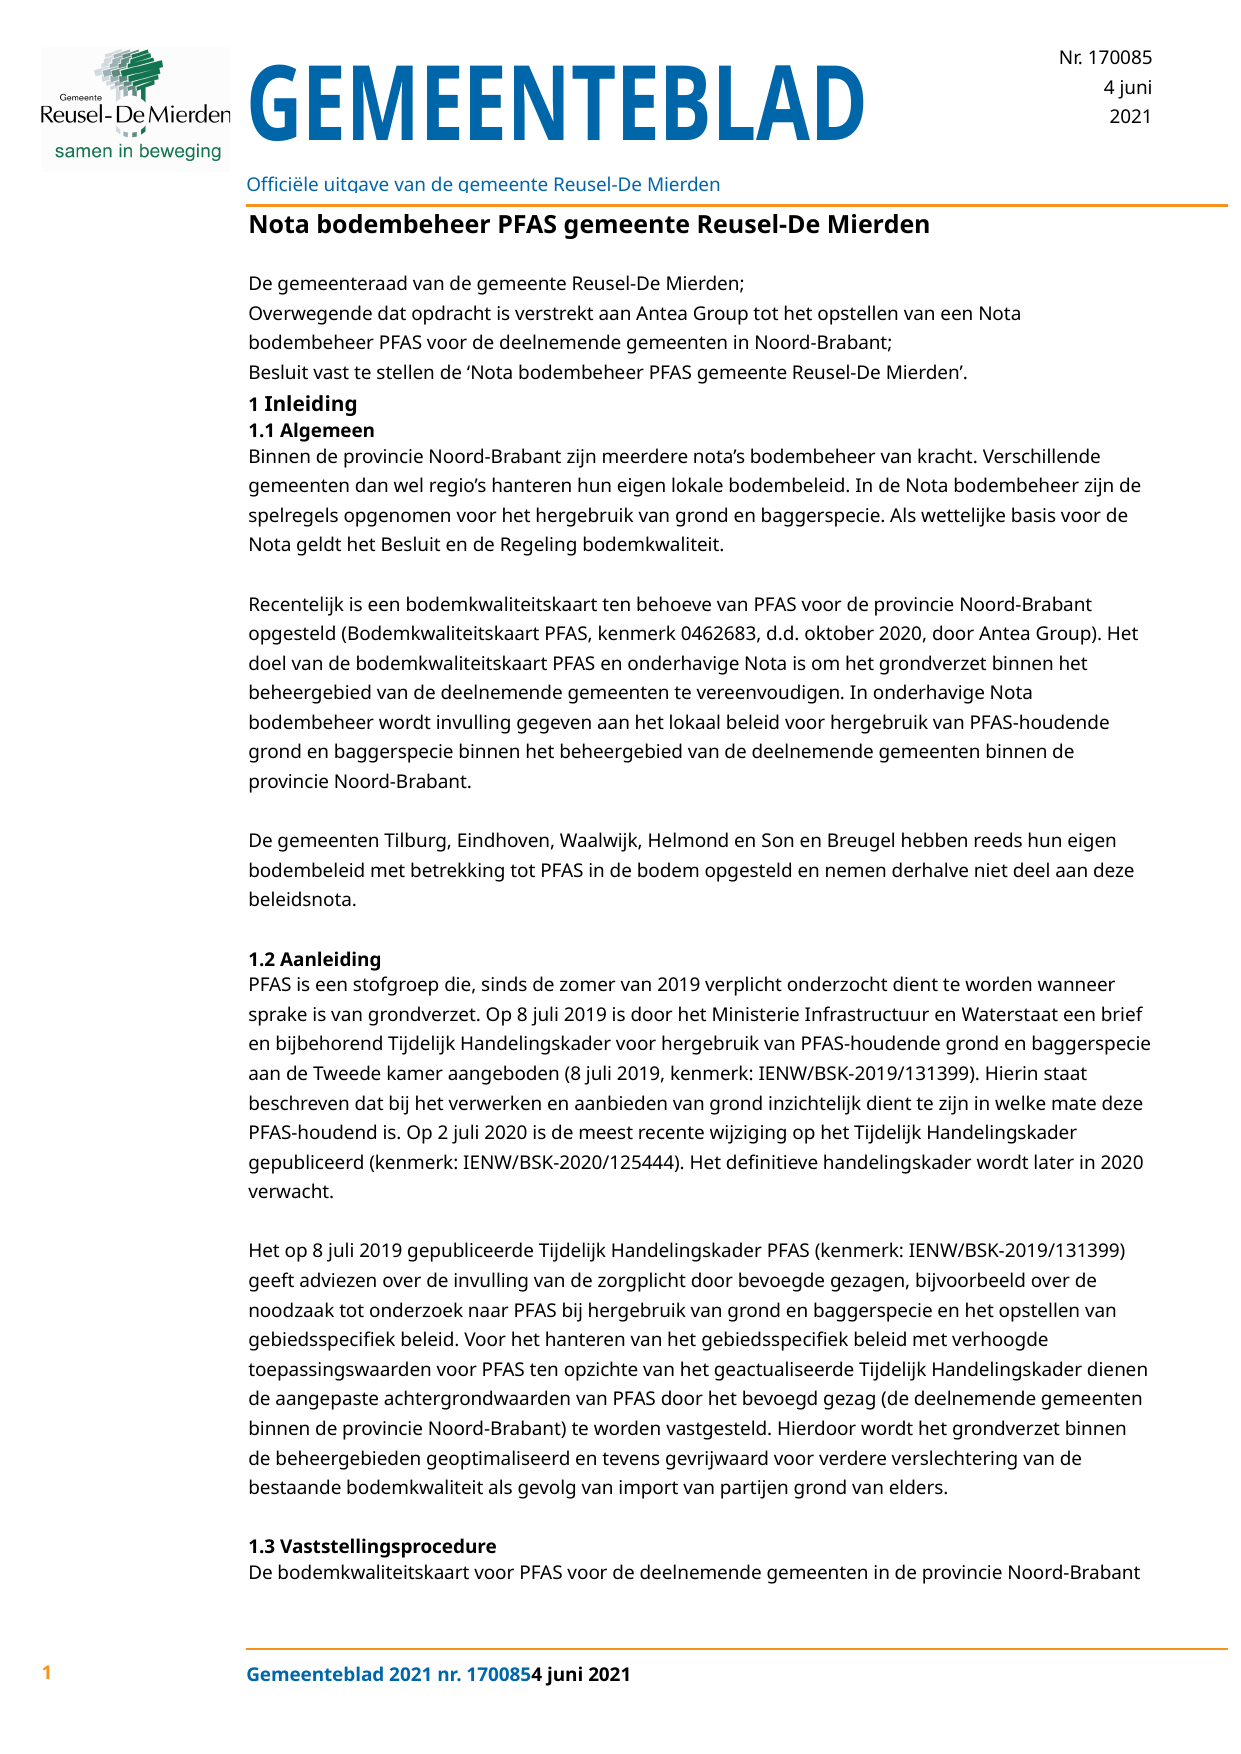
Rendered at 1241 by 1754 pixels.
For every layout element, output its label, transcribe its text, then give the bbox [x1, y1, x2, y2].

text Besluit vast te stellen de ‘Nota bodembeheer PFAS gemeente Reusel-De Mierden’. [248, 359, 1152, 385]
text De bodemkwaliteitskaart voor PFAS voor de deelnemende gemeenten in de provincie Noord-Brabant [248, 1559, 1152, 1585]
text 1.3 Vaststellingsprocedure [248, 1533, 1152, 1559]
text PFAS is een stofgroep die, sinds de zomer van 2019 verplicht onderzocht dient te worden wanneer sprake is van grondverzet. Op 8 juli 2019 is door het Ministerie Infrastructuur en Waterstaat een brief en bijbehorend Tijdelijk Handelingskader voor hergebruik van PFAS-houdende grond en baggerspecie aan de Tweede kamer aangeboden (8 juli 2019, kenmerk: IENW/BSK-2019/131399). Hierin staat beschreven dat bij het verwerken en aanbieden van grond inzichtelijk dient te zijn in welke mate deze PFAS-houdend is. Op 2 juli 2020 is de meest recente wijziging op het Tijdelijk Handelingskader gepubliceerd (kenmerk: IENW/BSK-2020/125444). Het definitieve handelingskader wordt later in 2020 verwacht. [248, 971, 1152, 1204]
text Het op 8 juli 2019 gepubliceerde Tijdelijk Handelingskader PFAS (kenmerk: IENW/BSK-2019/131399) geeft adviezen over de invulling van de zorgplicht door bevoegde gezagen, bijvoorbeeld over de noodzaak tot onderzoek naar PFAS bij hergebruik van grond en baggerspecie en het opstellen van gebiedsspecifiek beleid. Voor het hanteren van het gebiedsspecifiek beleid met verhoogde toepassingswaarden voor PFAS ten opzichte van het geactualiseerde Tijdelijk Handelingskader dienen de aangepaste achtergrondwaarden van PFAS door het bevoegd gezag (de deelnemende gemeenten binnen de provincie Noord-Brabant) te worden vastgesteld. Hierdoor wordt het grondverzet binnen de beheergebieden geoptimaliseerd en tevens gevrijwaard voor verdere verslechtering van de bestaande bodemkwaliteit als gevolg van import van partijen grond van elders. [248, 1238, 1152, 1500]
text Binnen de provincie Noord-Brabant zijn meerdere nota’s bodembeheer van kracht. Verschillende gemeenten dan wel regio’s hanteren hun eigen lokale bodembeleid. In de Nota bodembeheer zijn de spelregels opgenomen voor het hergebruik van grond en baggerspecie. Als wettelijke basis voor de Nota geldt het Besluit en de Regeling bodemkwaliteit. [248, 443, 1152, 557]
text 1.2 Aanleiding [248, 946, 1152, 971]
picture [41, 47, 231, 172]
text Overwegende dat opdracht is verstrekt aan Antea Group tot het opstellen van een Nota bodembeheer PFAS voor de deelnemende gemeenten in Noord-Brabant; [248, 300, 1152, 355]
text Nota bodembeheer PFAS gemeente Reusel-De Mierden [248, 207, 1152, 241]
text De gemeenten Tilburg, Eindhoven, Waalwijk, Helmond en Son en Breugel hebben reeds hun eigen bodembeleid met betrekking tot PFAS in de bodem opgesteld en nemen derhalve niet deel aan deze beleidsnota. [248, 827, 1152, 912]
text De gemeenteraad van de gemeente Reusel-De Mierden; [248, 270, 1152, 296]
text 1 Inleiding [248, 389, 1152, 417]
text Recentelijk is een bodemkwaliteitskaart ten behoeve van PFAS voor de provincie Noord-Brabant opgesteld (Bodemkwaliteitskaart PFAS, kenmerk 0462683, d.d. oktober 2020, door Antea Group). Het doel van de bodemkwaliteitskaart PFAS en onderhavige Nota is om het grondverzet binnen het beheergebied van de deelnemende gemeenten te vereenvoudigen. In onderhavige Nota bodembeheer wordt invulling gegeven aan het lokaal beleid voor hergebruik van PFAS-houdende grond en baggerspecie binnen het beheergebied van de deelnemende gemeenten binnen de provincie Noord-Brabant. [248, 591, 1152, 794]
text 1.1 Algemeen [248, 417, 1152, 443]
